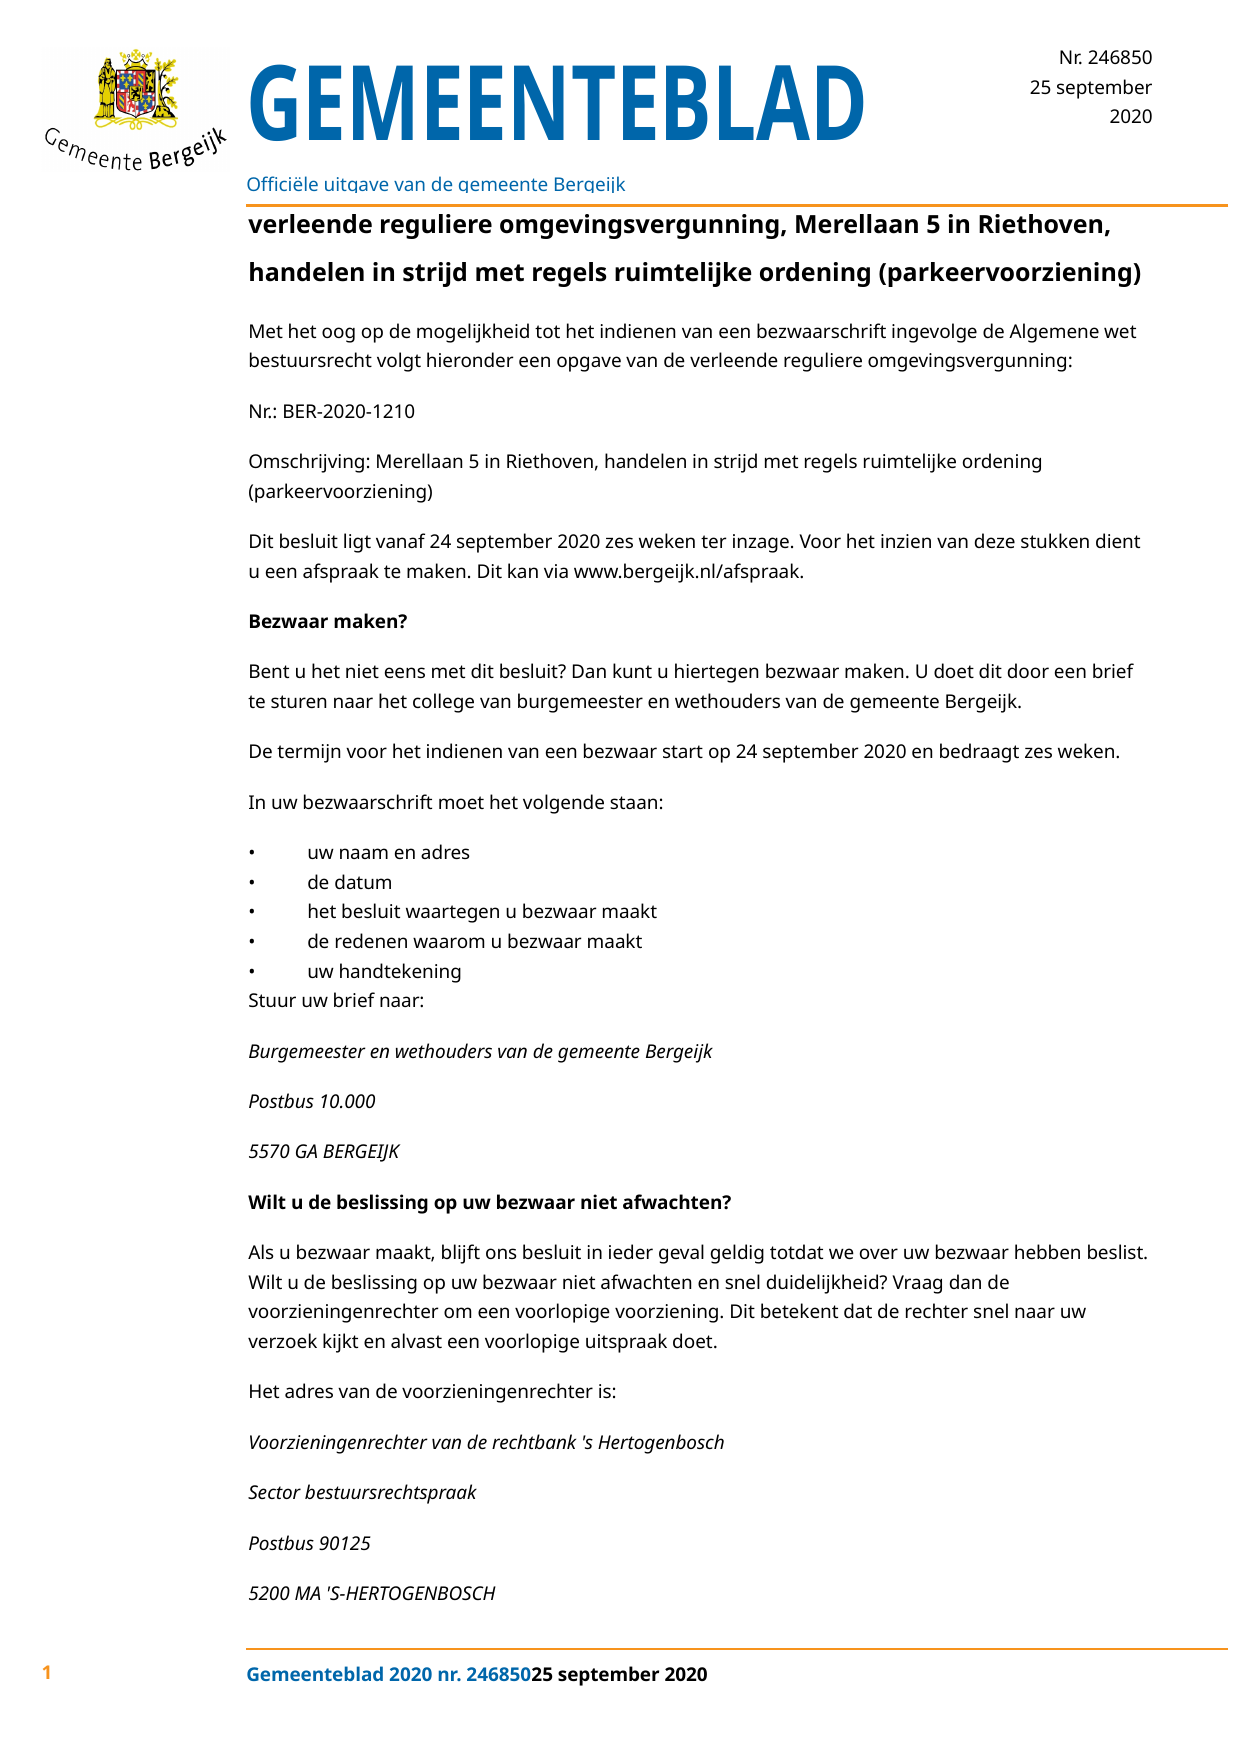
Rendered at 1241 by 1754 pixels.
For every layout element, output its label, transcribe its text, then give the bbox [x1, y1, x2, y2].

text Bezwaar maken? [248, 608, 1152, 634]
text Postbus 10.000 [248, 1088, 1152, 1114]
text Burgemeester en wethouders van de gemeente Bergeijk [248, 1038, 1152, 1064]
text Voorzieningenrechter van de rechtbank 's Hertogenbosch [248, 1429, 1152, 1455]
text verleende reguliere omgevingsvergunning, Merellaan 5 in Riethoven, handelen in strijd met regels ruimtelijke ordening (parkeervoorziening) [248, 207, 1152, 288]
text Omschrijving: Merellaan 5 in Riethoven, handelen in strijd met regels ruimtelijke ordening (parkeervoorziening) [248, 448, 1152, 504]
list uw naam en adres [248, 839, 1152, 865]
text Met het oog op de mogelijkheid tot het indienen van een bezwaarschrift ingevolge de Algemene wet bestuursrecht volgt hieronder een opgave van de verleende reguliere omgevingsvergunning: [248, 318, 1152, 373]
picture [41, 47, 231, 172]
list de redenen waarom u bezwaar maakt [248, 928, 1152, 954]
text Sector bestuursrechtspraak [248, 1479, 1152, 1505]
text 5570 GA BERGEIJK [248, 1139, 1152, 1164]
text Nr.: BER-2020-1210 [248, 398, 1152, 424]
text 5200 MA 'S-HERTOGENBOSCH [248, 1580, 1152, 1606]
list het besluit waartegen u bezwaar maakt [248, 899, 1152, 924]
text Stuur uw brief naar: [248, 987, 1152, 1013]
text In uw bezwaarschrift moet het volgende staan: [248, 789, 1152, 815]
text De termijn voor het indienen van een bezwaar start op 24 september 2020 en bedraagt zes weken. [248, 739, 1152, 764]
list uw handtekening [248, 958, 1152, 984]
text Het adres van de voorzieningenrechter is: [248, 1379, 1152, 1404]
text Wilt u de beslissing op uw bezwaar niet afwachten? [248, 1189, 1152, 1215]
text Bent u het niet eens met dit besluit? Dan kunt u hiertegen bezwaar maken. U doet dit door een brief te sturen naar het college van burgemeester en wethouders van de gemeente Bergeijk. [248, 659, 1152, 714]
text Postbus 90125 [248, 1530, 1152, 1556]
text Als u bezwaar maakt, blijft ons besluit in ieder geval geldig totdat we over uw bezwaar hebben beslist. Wilt u de beslissing op uw bezwaar niet afwachten en snel duidelijkheid? Vraag dan de voorzieningenrechter om een voorlopige voorziening. Dit betekent dat de rechter snel naar uw verzoek kijkt en alvast een voorlopige uitspraak doet. [248, 1239, 1152, 1354]
list de datum [248, 869, 1152, 895]
text Dit besluit ligt vanaf 24 september 2020 zes weken ter inzage. Voor het inzien van deze stukken dient u een afspraak te maken. Dit kan via www.bergeijk.nl/afspraak. [248, 528, 1152, 584]
